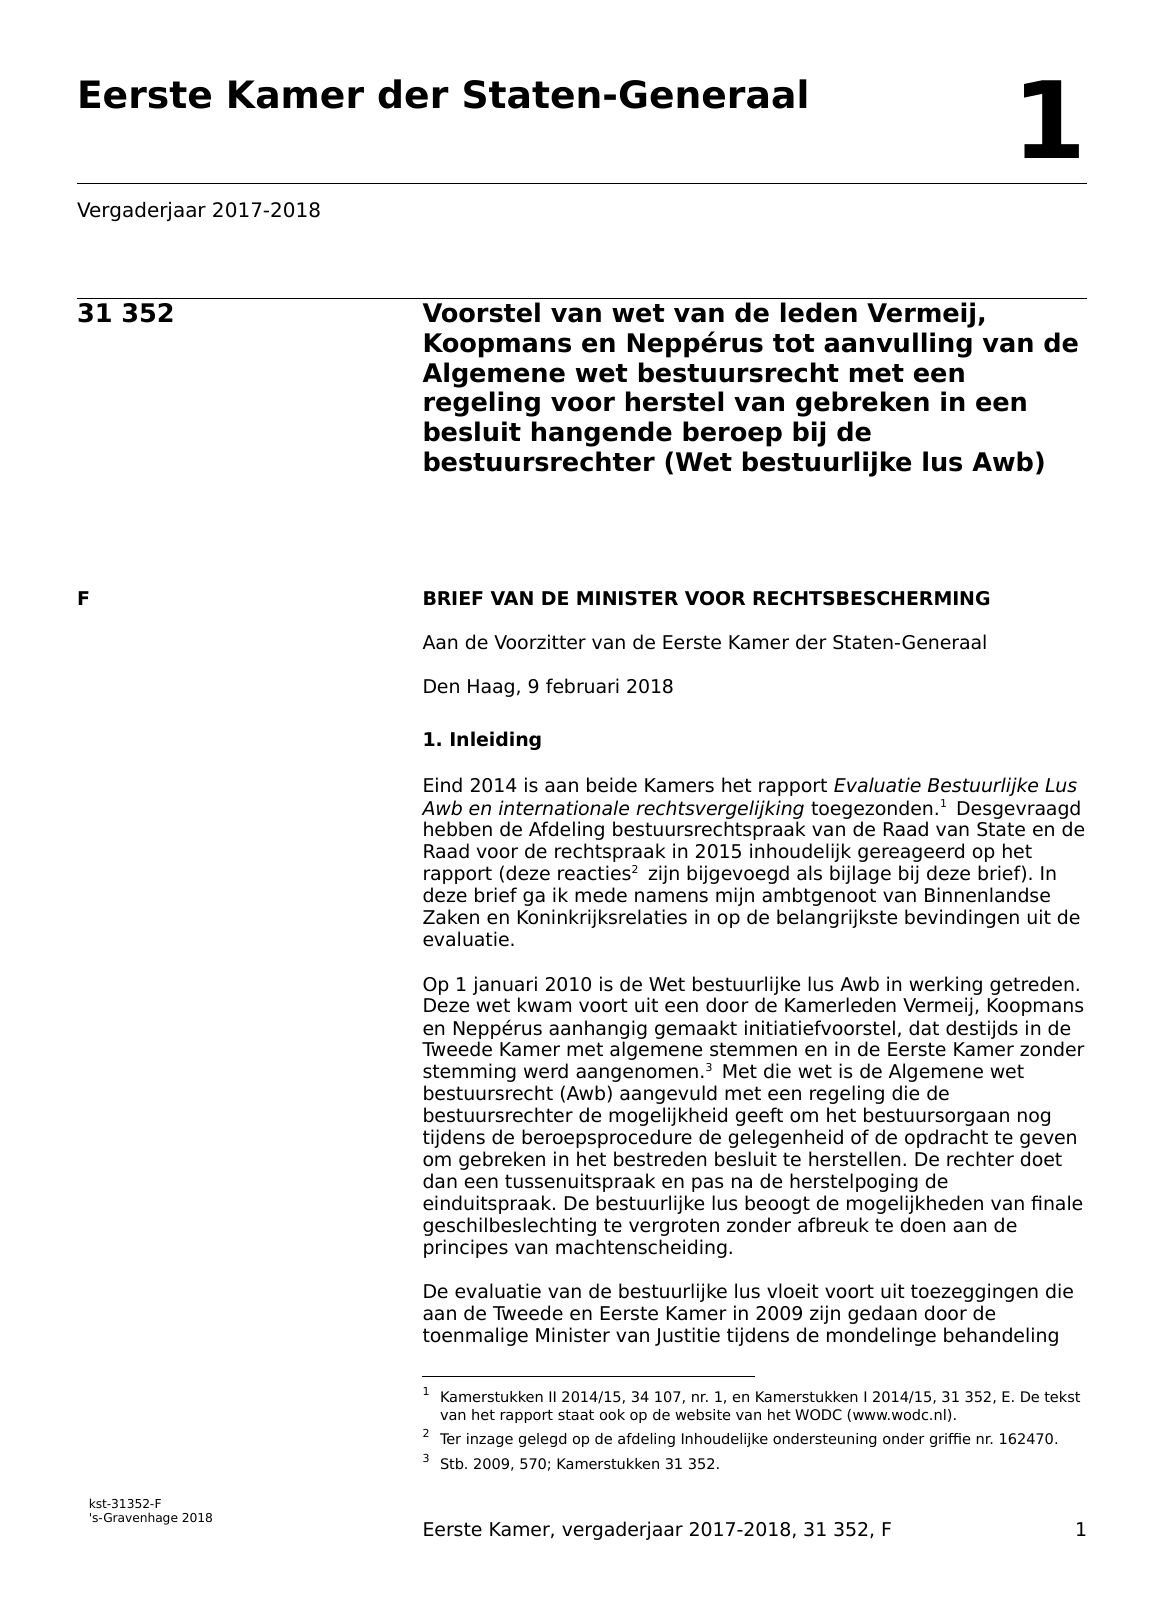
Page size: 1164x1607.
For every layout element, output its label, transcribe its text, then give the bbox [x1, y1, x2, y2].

text Eind 2014 is aan beide Kamers het rapport Evaluatie Bestuurlijke Lus Awb en internationale rechtsvergelijking toegezonden. Desgevraagd hebben de Afdeling bestuursrechtspraak van de Raad van State en de Raad voor de rechtspraak in 2015 inhoudelijk gereageerd op het rapport (deze reacties zijn bijgevoegd als bijlage bij deze brief). In deze brief ga ik mede namens mijn ambtgenoot van Binnenlandse Zaken en Koninkrijksrelaties in op de belangrijkste bevindingen uit de evaluatie. [422, 775, 1087, 951]
text Op 1 januari 2010 is de Wet bestuurlijke lus Awb in werking getreden. Deze wet kwam voort uit een door de Kamerleden Vermeij, Koopmans en Neppérus aanhangig gemaakt initiatiefvoorstel, dat destijds in de Tweede Kamer met algemene stemmen en in de Eerste Kamer zonder stemming werd aangenomen. Met die wet is de Algemene wet bestuursrecht (Awb) aangevuld met een regeling die de bestuursrechter de mogelijkheid geeft om het bestuursorgaan nog tijdens de beroepsprocedure de gelegenheid of de opdracht te geven om gebreken in het bestreden besluit te herstellen. De rechter doet dan een tussenuitspraak en pas na de herstelpoging de einduitspraak. De bestuurlijke lus beoogt de mogelijkheden van finale geschilbeslechting te vergroten zonder afbreuk te doen aan de principes van machtenscheiding. [422, 973, 1087, 1259]
subtitle F BRIEF VAN DE MINISTER VOOR RECHTSBESCHERMING [77, 588, 1087, 610]
text Ter inzage gelegd op de afdeling Inhoudelijke ondersteuning onder griffie nr. 162470. [422, 1427, 1087, 1449]
table_cell Vergaderjaar 2017-2018 [77, 184, 1087, 298]
subtitle 31 352 Voorstel van wet van de leden Vermeij, Koopmans en Neppérus tot aanvulling van de Algemene wet bestuursrecht met een regeling voor herstel van gebreken in een besluit hangende beroep bij de bestuursrechter (Wet bestuurlijke lus Awb) [77, 299, 1087, 477]
text Aan de Voorzitter van de Eerste Kamer der Staten-Generaal [422, 632, 1087, 654]
table_header 1 [886, 59, 1087, 183]
table_header Eerste Kamer der Staten-Generaal [77, 59, 886, 183]
text De evaluatie van de bestuurlijke lus vloeit voort uit toezeggingen die aan de Tweede en Eerste Kamer in 2009 zijn gedaan door de toenmalige Minister van Justitie tijdens de mondelinge behandeling [422, 1281, 1087, 1347]
text kst-31352-F [88, 1497, 323, 1511]
text Den Haag, 9 februari 2018 [422, 676, 1087, 698]
text Stb. 2009, 570; Kamerstukken 31 352. [422, 1452, 1087, 1474]
text Kamerstukken II 2014/15, 34 107, nr. 1, en Kamerstukken I 2014/15, 31 352, E. De tekst van het rapport staat ook op de website van het WODC (www.wodc.nl). [422, 1385, 1087, 1424]
subtitle 1. Inleiding [422, 728, 1087, 750]
text 's-Gravenhage 2018 [88, 1511, 323, 1525]
